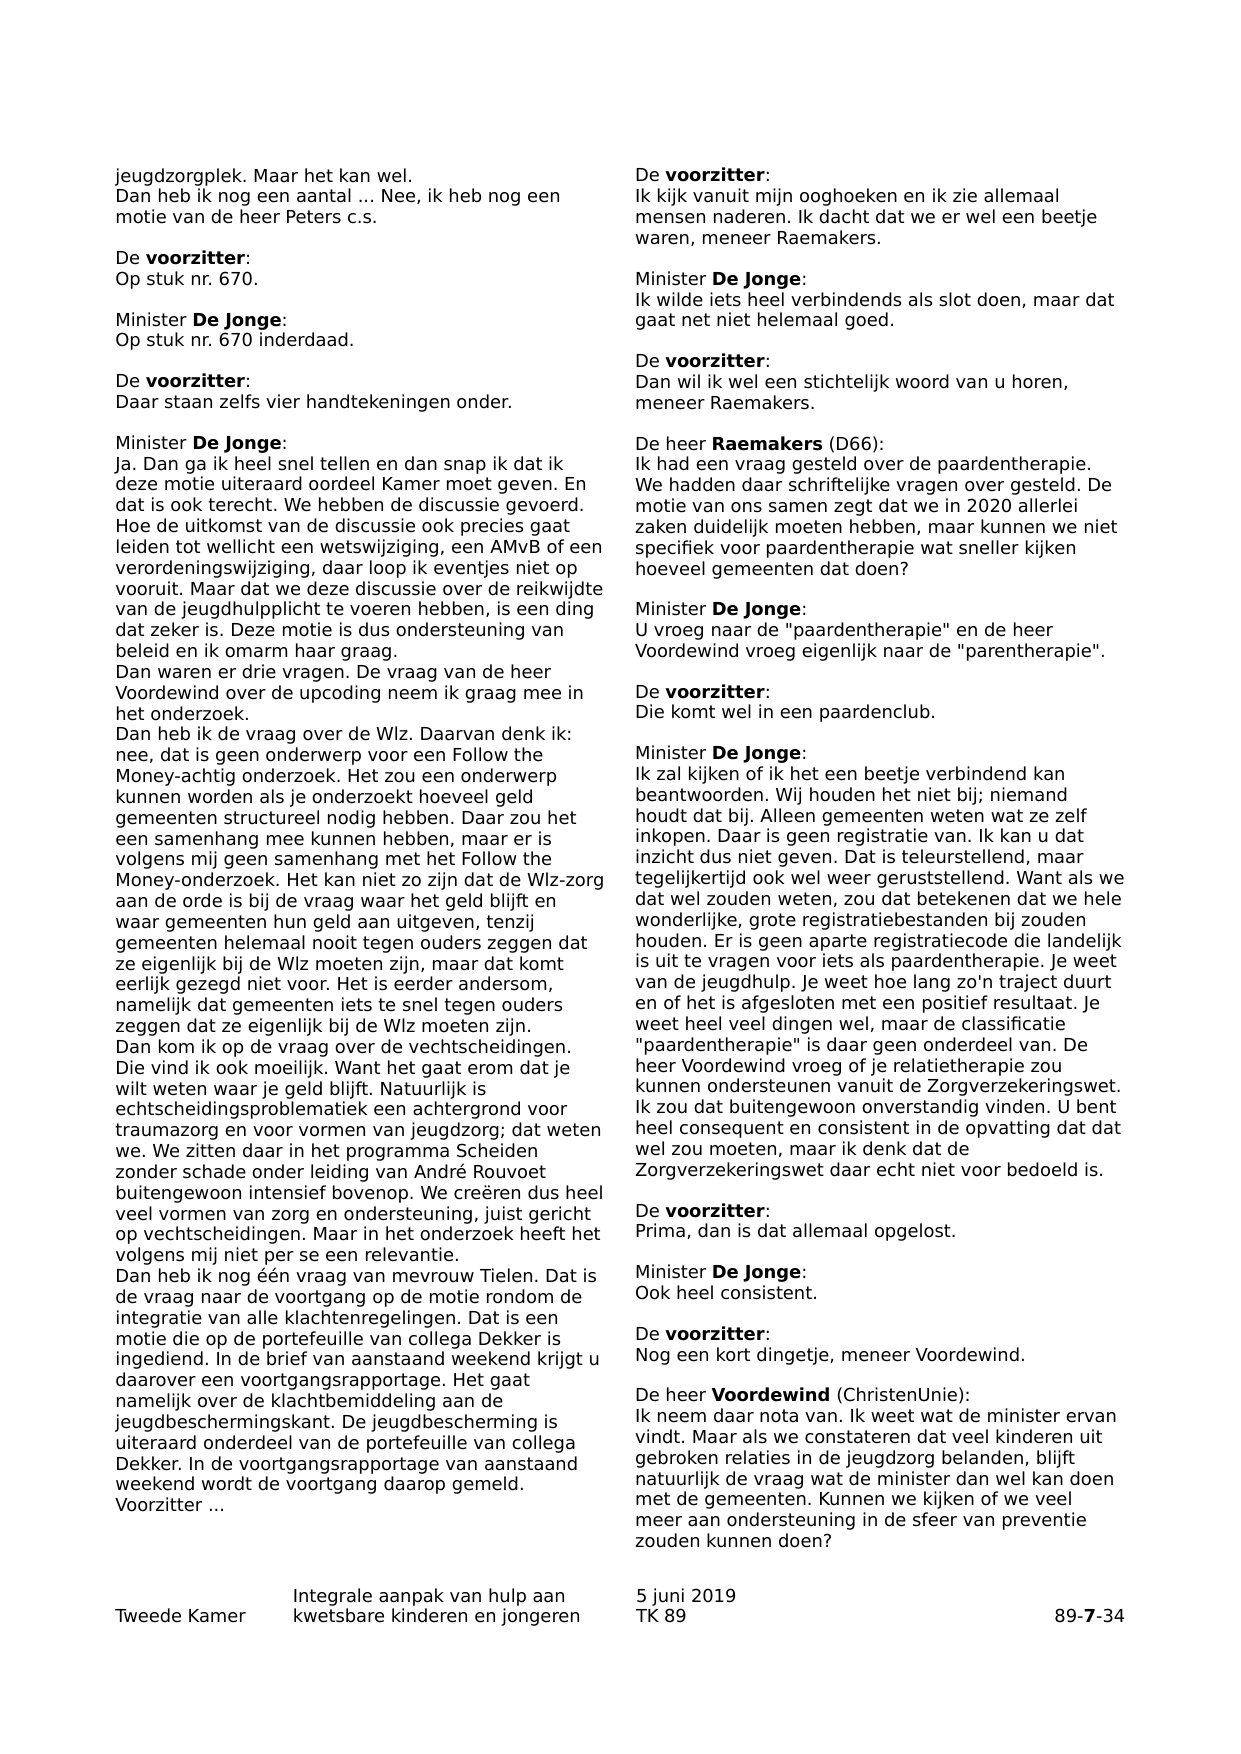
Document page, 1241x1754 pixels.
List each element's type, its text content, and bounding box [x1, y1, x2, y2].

text Ik neem daar nota van. Ik weet wat de minister ervan vindt. Maar als we constateren dat veel kinderen uit gebroken relaties in de jeugdzorg belanden, blijft natuurlijk de vraag wat de minister dan wel kan doen met de gemeenten. Kunnen we kijken of we veel meer aan ondersteuning in de sfeer van preventie zouden kunnen doen? [635, 1406, 1125, 1552]
text De voorzitter: [115, 371, 605, 392]
text U vroeg naar de "paardentherapie" en de heer Voordewind vroeg eigenlijk naar de "parentherapie". [635, 620, 1125, 661]
text Dan heb ik de vraag over de Wlz. Daarvan denk ik: nee, dat is geen onderwerp voor een Follow the Money-achtig onderzoek. Het zou een onderwerp kunnen worden als je onderzoekt hoeveel geld gemeenten structureel nodig hebben. Daar zou het een samenhang mee kunnen hebben, maar er is volgens mij geen samenhang met het Follow the Money-onderzoek. Het kan niet zo zijn dat de Wlz-zorg aan de orde is bij de vraag waar het geld blijft en waar gemeenten hun geld aan uitgeven, tenzij gemeenten helemaal nooit tegen ouders zeggen dat ze eigenlijk bij de Wlz moeten zijn, maar dat komt eerlijk gezegd niet voor. Het is eerder andersom, namelijk dat gemeenten iets te snel tegen ouders zeggen dat ze eigenlijk bij de Wlz moeten zijn. [115, 724, 605, 1037]
text Ik had een vraag gesteld over de paardentherapie. We hadden daar schriftelijke vragen over gesteld. De motie van ons samen zegt dat we in 2020 allerlei zaken duidelijk moeten hebben, maar kunnen we niet specifiek voor paardentherapie wat sneller kijken hoeveel gemeenten dat doen? [635, 454, 1125, 579]
text De voorzitter: [115, 248, 605, 268]
text De heer Raemakers (D66): [635, 433, 1125, 454]
text Voorzitter ... [115, 1495, 605, 1516]
text Minister De Jonge: [635, 743, 1125, 764]
text Op stuk nr. 670. [115, 268, 605, 289]
text Minister De Jonge: [115, 432, 605, 453]
text De voorzitter: [635, 1200, 1125, 1221]
text Dan waren er drie vragen. De vraag van de heer Voordewind over de upcoding neem ik graag mee in het onderzoek. [115, 662, 605, 724]
text De voorzitter: [635, 1323, 1125, 1344]
text Ja. Dan ga ik heel snel tellen en dan snap ik dat ik deze motie uiteraard oordeel Kamer moet geven. En dat is ook terecht. We hebben de discussie gevoerd. Hoe de uitkomst van de discussie ook precies gaat leiden tot wellicht een wetswijziging, een AMvB of een verordeningswijziging, daar loop ik eventjes niet op vooruit. Maar dat we deze discussie over de reikwijdte van de jeugdhulpplicht te voeren hebben, is een ding dat zeker is. Deze motie is dus ondersteuning van beleid en ik omarm haar graag. [115, 453, 605, 662]
text Minister De Jonge: [635, 1262, 1125, 1283]
text De voorzitter: [635, 165, 1125, 186]
text Dan wil ik wel een stichtelijk woord van u horen, meneer Raemakers. [635, 372, 1125, 413]
text Prima, dan is dat allemaal opgelost. [635, 1221, 1125, 1242]
text jeugdzorgplek. Maar het kan wel. [115, 165, 605, 186]
text Ik wilde iets heel verbindends als slot doen, maar dat gaat net niet helemaal goed. [635, 289, 1125, 331]
text Die komt wel in een paardenclub. [635, 702, 1125, 723]
text Minister De Jonge: [115, 309, 605, 330]
text De heer Voordewind (ChristenUnie): [635, 1385, 1125, 1406]
text De voorzitter: [635, 351, 1125, 372]
text Minister De Jonge: [635, 599, 1125, 620]
text Dan heb ik nog één vraag van mevrouw Tielen. Dat is de vraag naar de voortgang op de motie rondom de integratie van alle klachtenregelingen. Dat is een motie die op de portefeuille van collega Dekker is ingediend. In de brief van aanstaand weekend krijgt u daarover een voortgangsrapportage. Het gaat namelijk over de klachtbemiddeling aan de jeugdbeschermingskant. De jeugdbescherming is uiteraard onderdeel van de portefeuille van collega Dekker. In de voortgangsrapportage van aanstaand weekend wordt de voortgang daarop gemeld. [115, 1266, 605, 1495]
text Ook heel consistent. [635, 1283, 1125, 1303]
text De voorzitter: [635, 681, 1125, 702]
text Dan heb ik nog een aantal ... Nee, ik heb nog een motie van de heer Peters c.s. [115, 186, 605, 228]
text Dan kom ik op de vraag over de vechtscheidingen. Die vind ik ook moeilijk. Want het gaat erom dat je wilt weten waar je geld blijft. Natuurlijk is echtscheidingsproblematiek een achtergrond voor traumazorg en voor vormen van jeugdzorg; dat weten we. We zitten daar in het programma Scheiden zonder schade onder leiding van André Rouvoet buitengewoon intensief bovenop. We creëren dus heel veel vormen van zorg en ondersteuning, juist gericht op vechtscheidingen. Maar in het onderzoek heeft het volgens mij niet per se een relevantie. [115, 1037, 605, 1266]
text Ik kijk vanuit mijn ooghoeken en ik zie allemaal mensen naderen. Ik dacht dat we er wel een beetje waren, meneer Raemakers. [635, 186, 1125, 248]
text Minister De Jonge: [635, 268, 1125, 289]
text Ik zal kijken of ik het een beetje verbindend kan beantwoorden. Wij houden het niet bij; niemand houdt dat bij. Alleen gemeenten weten wat ze zelf inkopen. Daar is geen registratie van. Ik kan u dat inzicht dus niet geven. Dat is teleurstellend, maar tegelijkertijd ook wel weer geruststellend. Want als we dat wel zouden weten, zou dat betekenen dat we hele wonderlijke, grote registratiebestanden bij zouden houden. Er is geen aparte registratiecode die landelijk is uit te vragen voor iets als paardentherapie. Je weet van de jeugdhulp. Je weet hoe lang zo'n traject duurt en of het is afgesloten met een positief resultaat. Je weet heel veel dingen wel, maar de classificatie "paardentherapie" is daar geen onderdeel van. De heer Voordewind vroeg of je relatietherapie zou kunnen ondersteunen vanuit de Zorgverzekeringswet. Ik zou dat buitengewoon onverstandig vinden. U bent heel consequent en consistent in de opvatting dat dat wel zou moeten, maar ik denk dat de Zorgverzekeringswet daar echt niet voor bedoeld is. [635, 764, 1125, 1180]
text Op stuk nr. 670 inderdaad. [115, 330, 605, 351]
text Daar staan zelfs vier handtekeningen onder. [115, 392, 605, 412]
text Nog een kort dingetje, meneer Voordewind. [635, 1344, 1125, 1365]
